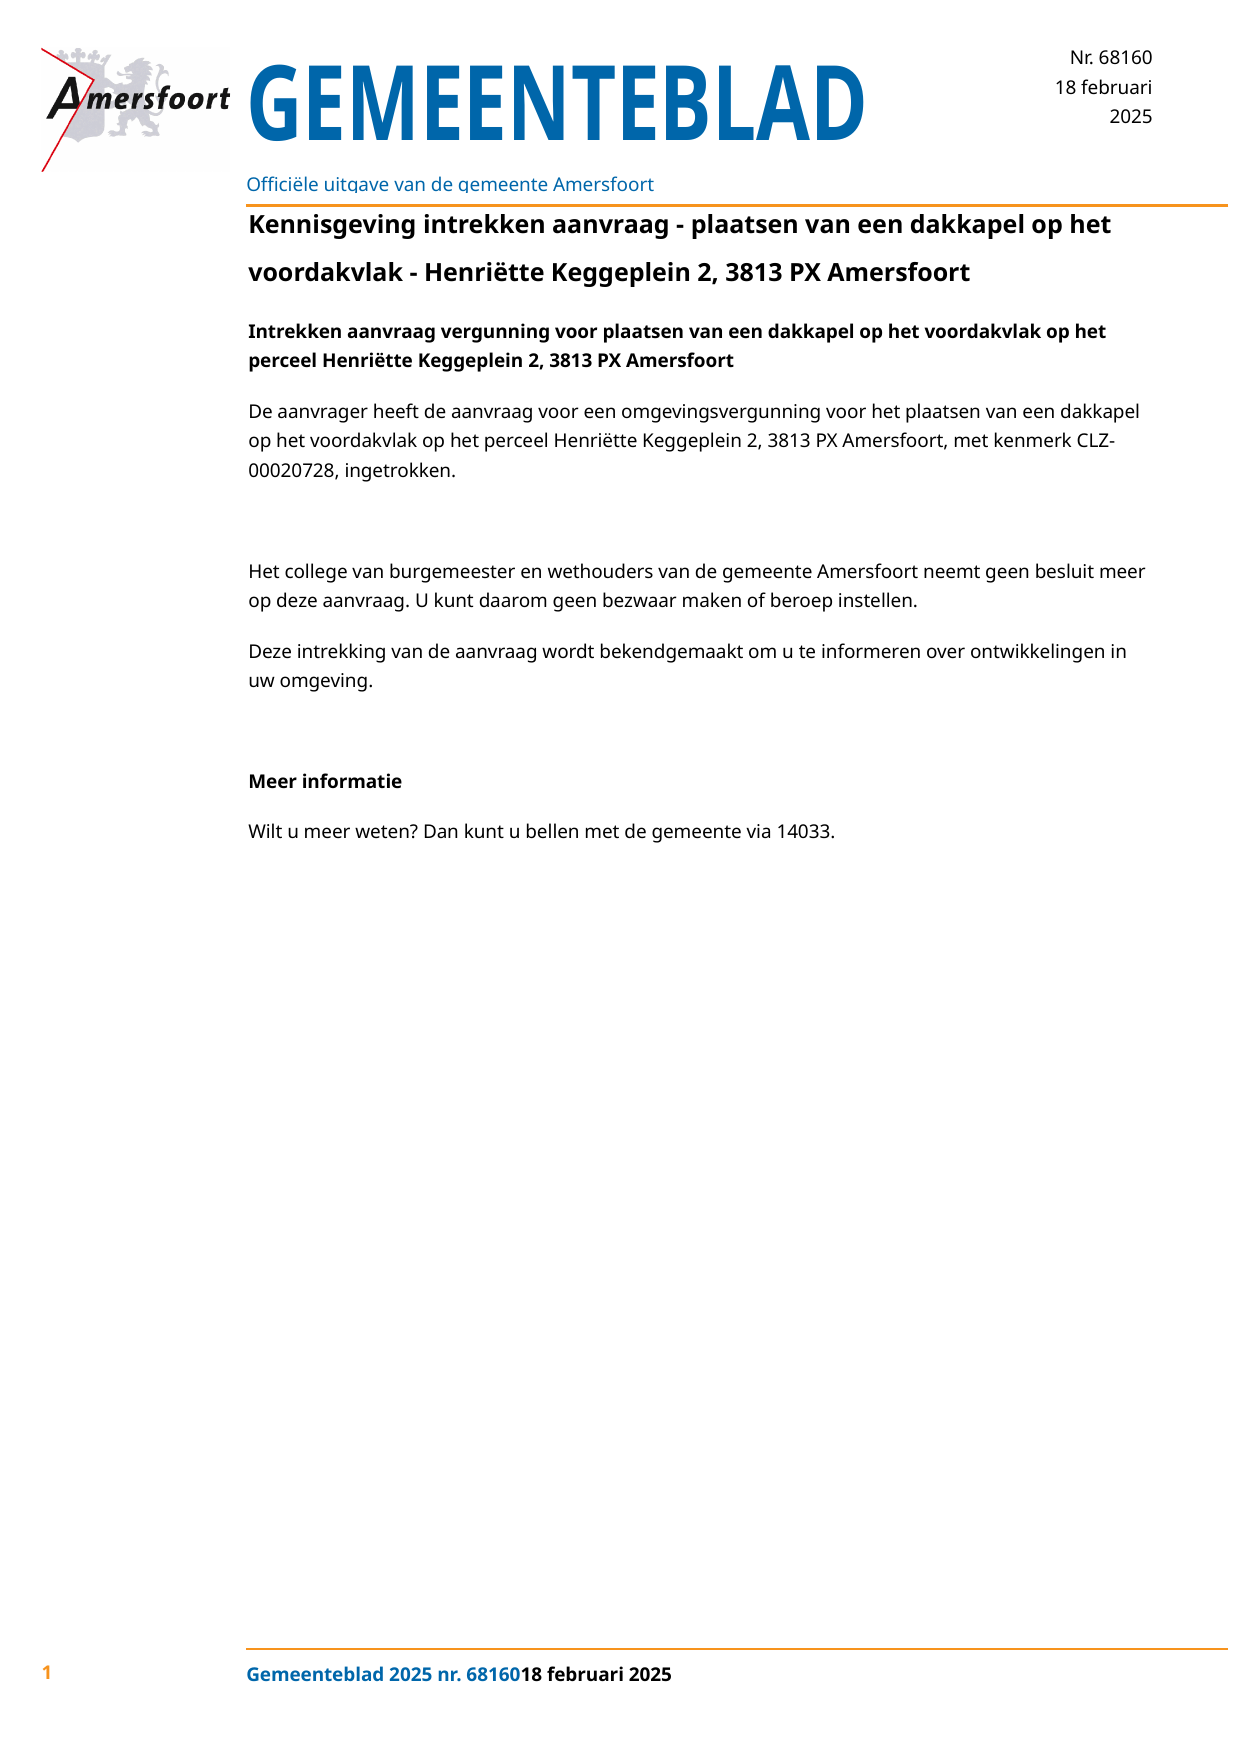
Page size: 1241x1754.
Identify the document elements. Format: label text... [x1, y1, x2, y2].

text Deze intrekking van de aanvraag wordt bekendgemaakt om u te informeren over ontwikkelingen in uw omgeving. [248, 638, 1152, 693]
text Wilt u meer weten? Dan kunt u bellen met de gemeente via 14033. [248, 819, 1152, 844]
text Meer informatie [248, 768, 1152, 794]
text De aanvrager heeft de aanvraag voor een omgevingsvergunning voor het plaatsen van een dakkapel op het voordakvlak op het perceel Henriëtte Keggeplein 2, 3813 PX Amersfoort, met kenmerk CLZ-00020728, ingetrokken. [248, 398, 1152, 483]
text Kennisgeving intrekken aanvraag - plaatsen van een dakkapel op het voordakvlak - Henriëtte Keggeplein 2, 3813 PX Amersfoort [248, 207, 1152, 288]
picture [41, 47, 231, 172]
text Intrekken aanvraag vergunning voor plaatsen van een dakkapel op het voordakvlak op het perceel Henriëtte Keggeplein 2, 3813 PX Amersfoort [248, 318, 1152, 373]
text Het college van burgemeester en wethouders van de gemeente Amersfoort neemt geen besluit meer op deze aanvraag. U kunt daarom geen bezwaar maken of beroep instellen. [248, 558, 1152, 613]
